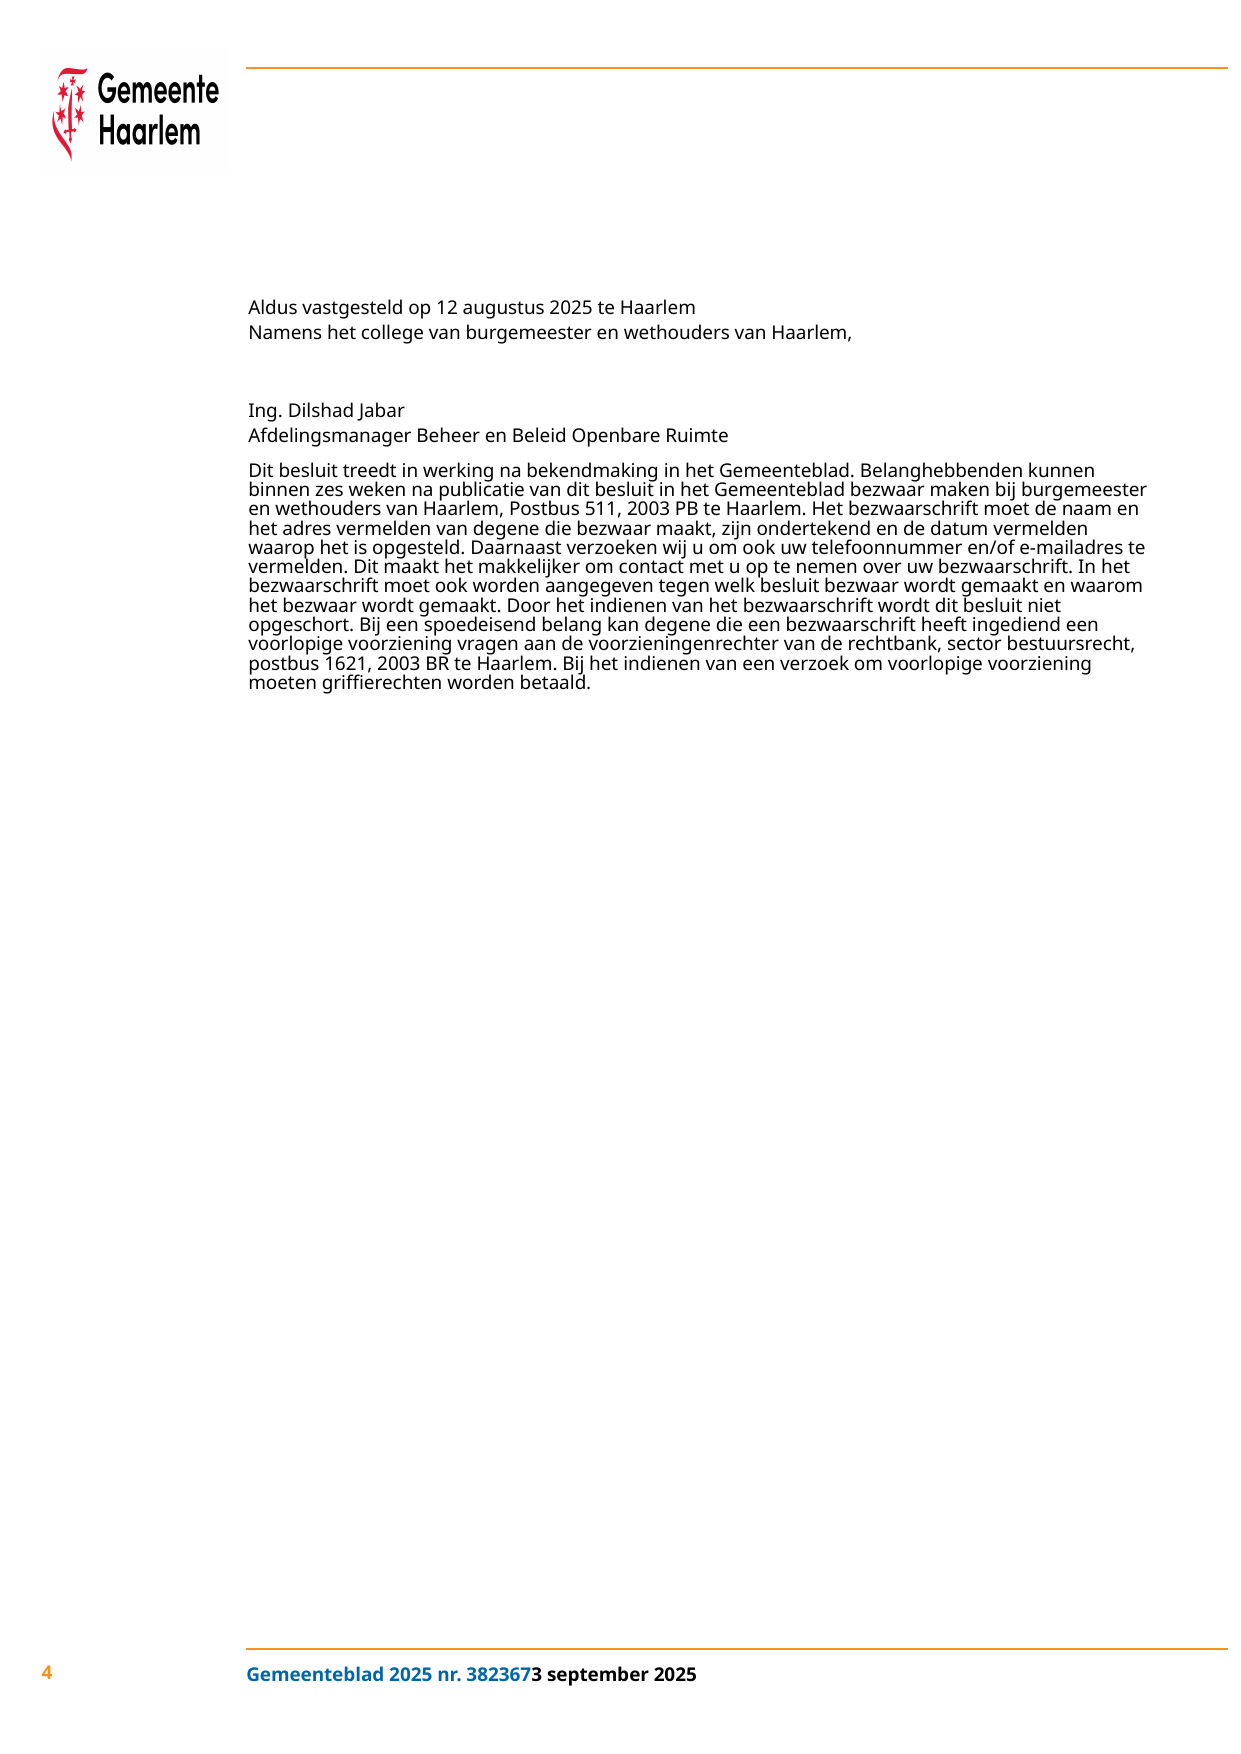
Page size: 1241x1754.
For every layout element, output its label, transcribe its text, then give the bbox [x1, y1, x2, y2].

text Dit besluit treedt in werking na bekendmaking in het Gemeenteblad. Belanghebbenden kunnen binnen zes weken na publicatie van dit besluit in het Gemeenteblad bezwaar maken bij burgemeester en wethouders van Haarlem, Postbus 511, 2003 PB te Haarlem. Het bezwaarschrift moet de naam en het adres vermelden van degene die bezwaar maakt, zijn ondertekend en de datum vermelden waarop het is opgesteld. Daarnaast verzoeken wij u om ook uw telefoonnummer en/of e-mailadres te vermelden. Dit maakt het makkelijker om contact met u op te nemen over uw bezwaarschrift. In het bezwaarschrift moet ook worden aangegeven tegen welk besluit bezwaar wordt gemaakt en waarom het bezwaar wordt gemaakt. Door het indienen van het bezwaarschrift wordt dit besluit niet opgeschort. Bij een spoedeisend belang kan degene die een bezwaarschrift heeft ingediend een voorlopige voorziening vragen aan de voorzieningenrechter van de rechtbank, sector bestuursrecht, postbus 1621, 2003 BR te Haarlem. Bij het indienen van een verzoek om voorlopige voorziening moeten griffierechten worden betaald. [248, 462, 1152, 693]
picture [41, 47, 231, 172]
text Aldus vastgesteld op 12 augustus 2025 te Haarlem [248, 294, 1152, 319]
text Ing. Dilshad Jabar [248, 397, 1152, 422]
text Afdelingsmanager Beheer en Beleid Openbare Ruimte [248, 422, 1152, 448]
text Namens het college van burgemeester en wethouders van Haarlem, [248, 319, 1152, 345]
